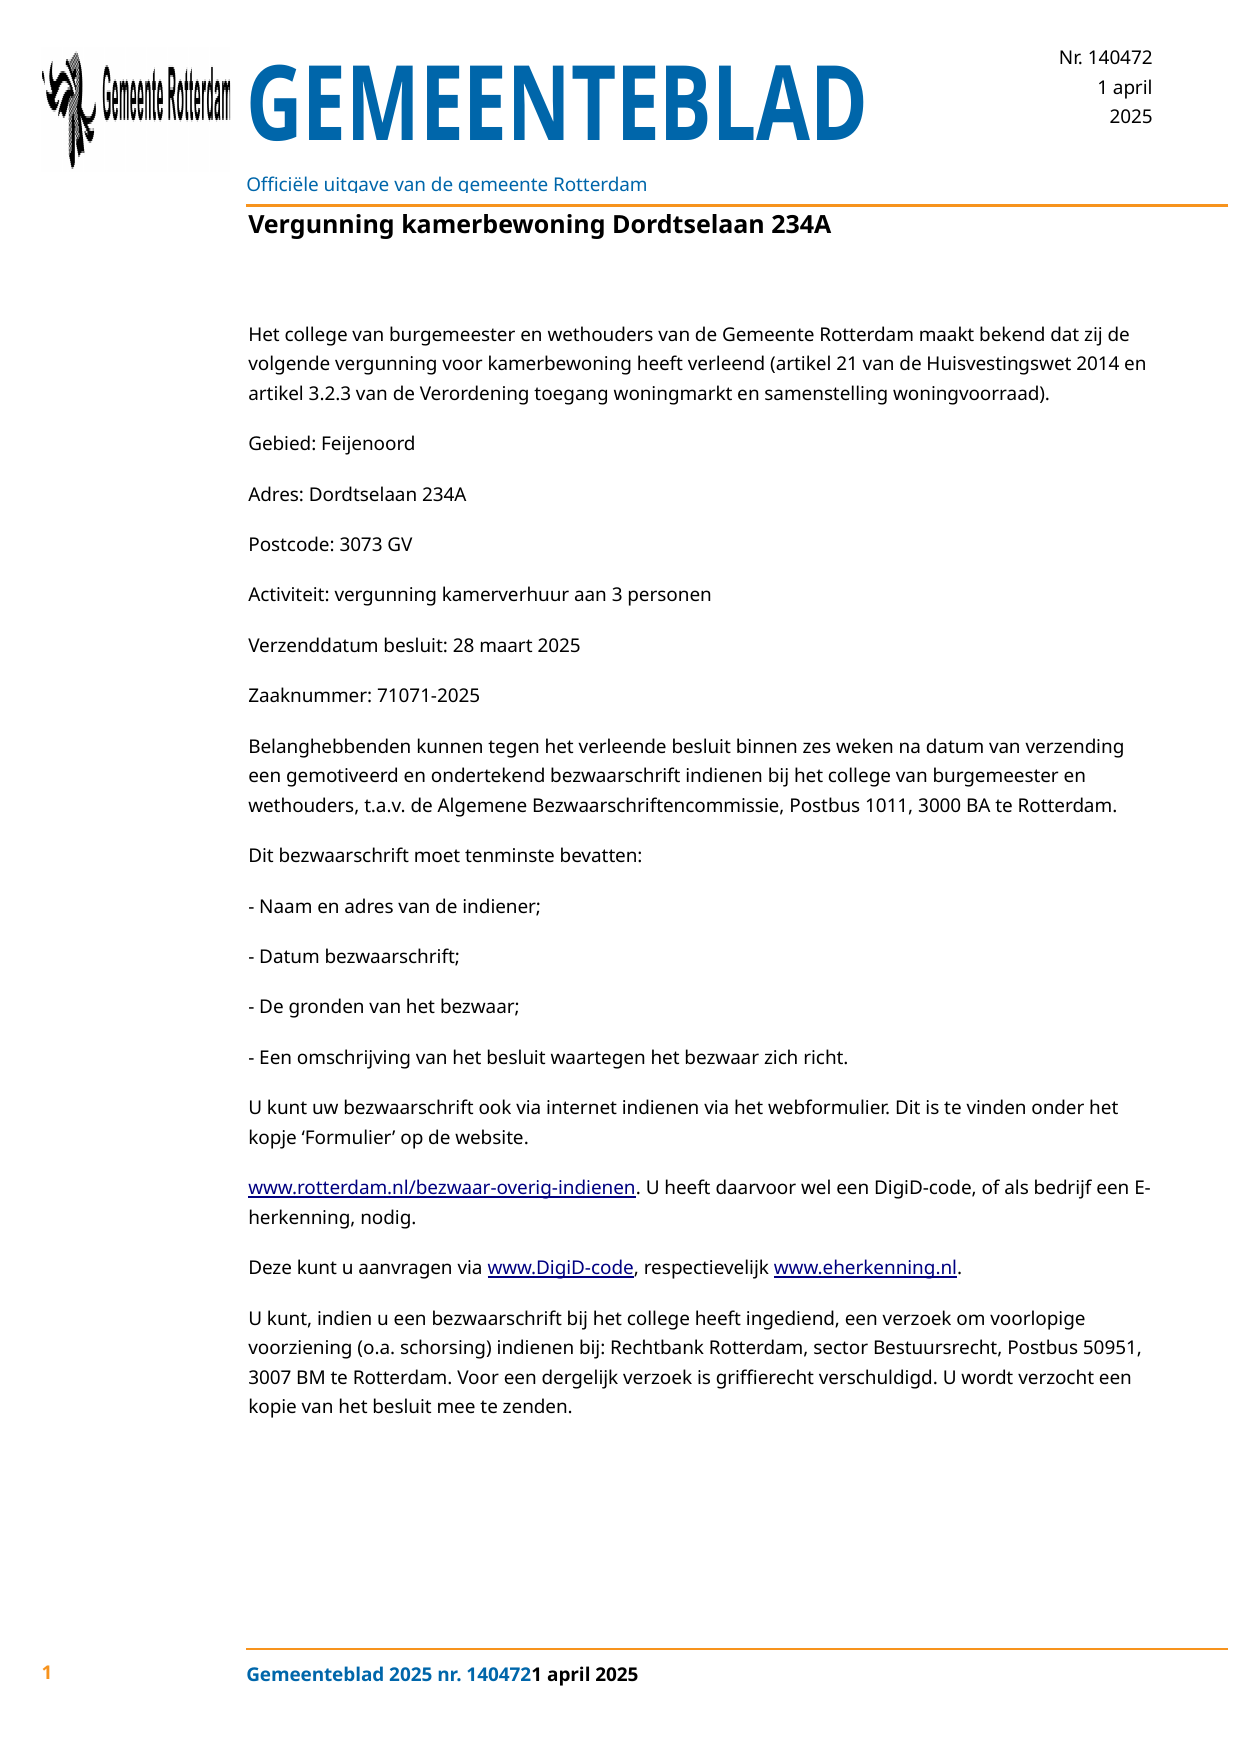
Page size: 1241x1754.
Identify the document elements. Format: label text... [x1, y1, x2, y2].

text - De gronden van het bezwaar; [248, 994, 1152, 1019]
text Verzenddatum besluit: 28 maart 2025 [248, 632, 1152, 658]
text - Naam en adres van de indiener; [248, 893, 1152, 918]
text Gebied: Feijenoord [248, 430, 1152, 456]
picture [41, 47, 231, 172]
text U kunt, indien u een bezwaarschrift bij het college heeft ingediend, een verzoek om voorlopige voorziening (o.a. schorsing) indienen bij: Rechtbank Rotterdam, sector Bestuursrecht, Postbus 50951, 3007 BM te Rotterdam. Voor een dergelijk verzoek is griffierecht verschuldigd. U wordt verzocht een kopie van het besluit mee te zenden. [248, 1305, 1152, 1419]
text - Datum bezwaarschrift; [248, 943, 1152, 969]
text www.rotterdam.nl/bezwaar-overig-indienen. U heeft daarvoor wel een DigiD-code, of als bedrijf een E-herkenning, nodig. [248, 1174, 1152, 1230]
text Het college van burgemeester en wethouders van de Gemeente Rotterdam maakt bekend dat zij de volgende vergunning voor kamerbewoning heeft verleend (artikel 21 van de Huisvestingswet 2014 en artikel 3.2.3 van de Verordening toegang woningmarkt en samenstelling woningvoorraad). [248, 321, 1152, 406]
text Belanghebbenden kunnen tegen het verleende besluit binnen zes weken na datum van verzending een gemotiveerd en ondertekend bezwaarschrift indienen bij het college van burgemeester en wethouders, t.a.v. de Algemene Bezwaarschriftencommissie, Postbus 1011, 3000 BA te Rotterdam. [248, 733, 1152, 818]
text Activiteit: vergunning kamerverhuur aan 3 personen [248, 582, 1152, 607]
text Deze kunt u aanvragen via www.DigiD-code, respectievelijk www.eherkenning.nl. [248, 1254, 1152, 1280]
text Zaaknummer: 71071-2025 [248, 682, 1152, 708]
text Dit bezwaarschrift moet tenminste bevatten: [248, 842, 1152, 868]
text U kunt uw bezwaarschrift ook via internet indienen via het webformulier. Dit is te vinden onder het kopje ‘Formulier’ op de website. [248, 1094, 1152, 1150]
text Vergunning kamerbewoning Dordtselaan 234A [248, 207, 1152, 241]
text - Een omschrijving van het besluit waartegen het bezwaar zich richt. [248, 1044, 1152, 1070]
text Adres: Dordtselaan 234A [248, 481, 1152, 506]
text Postcode: 3073 GV [248, 531, 1152, 557]
